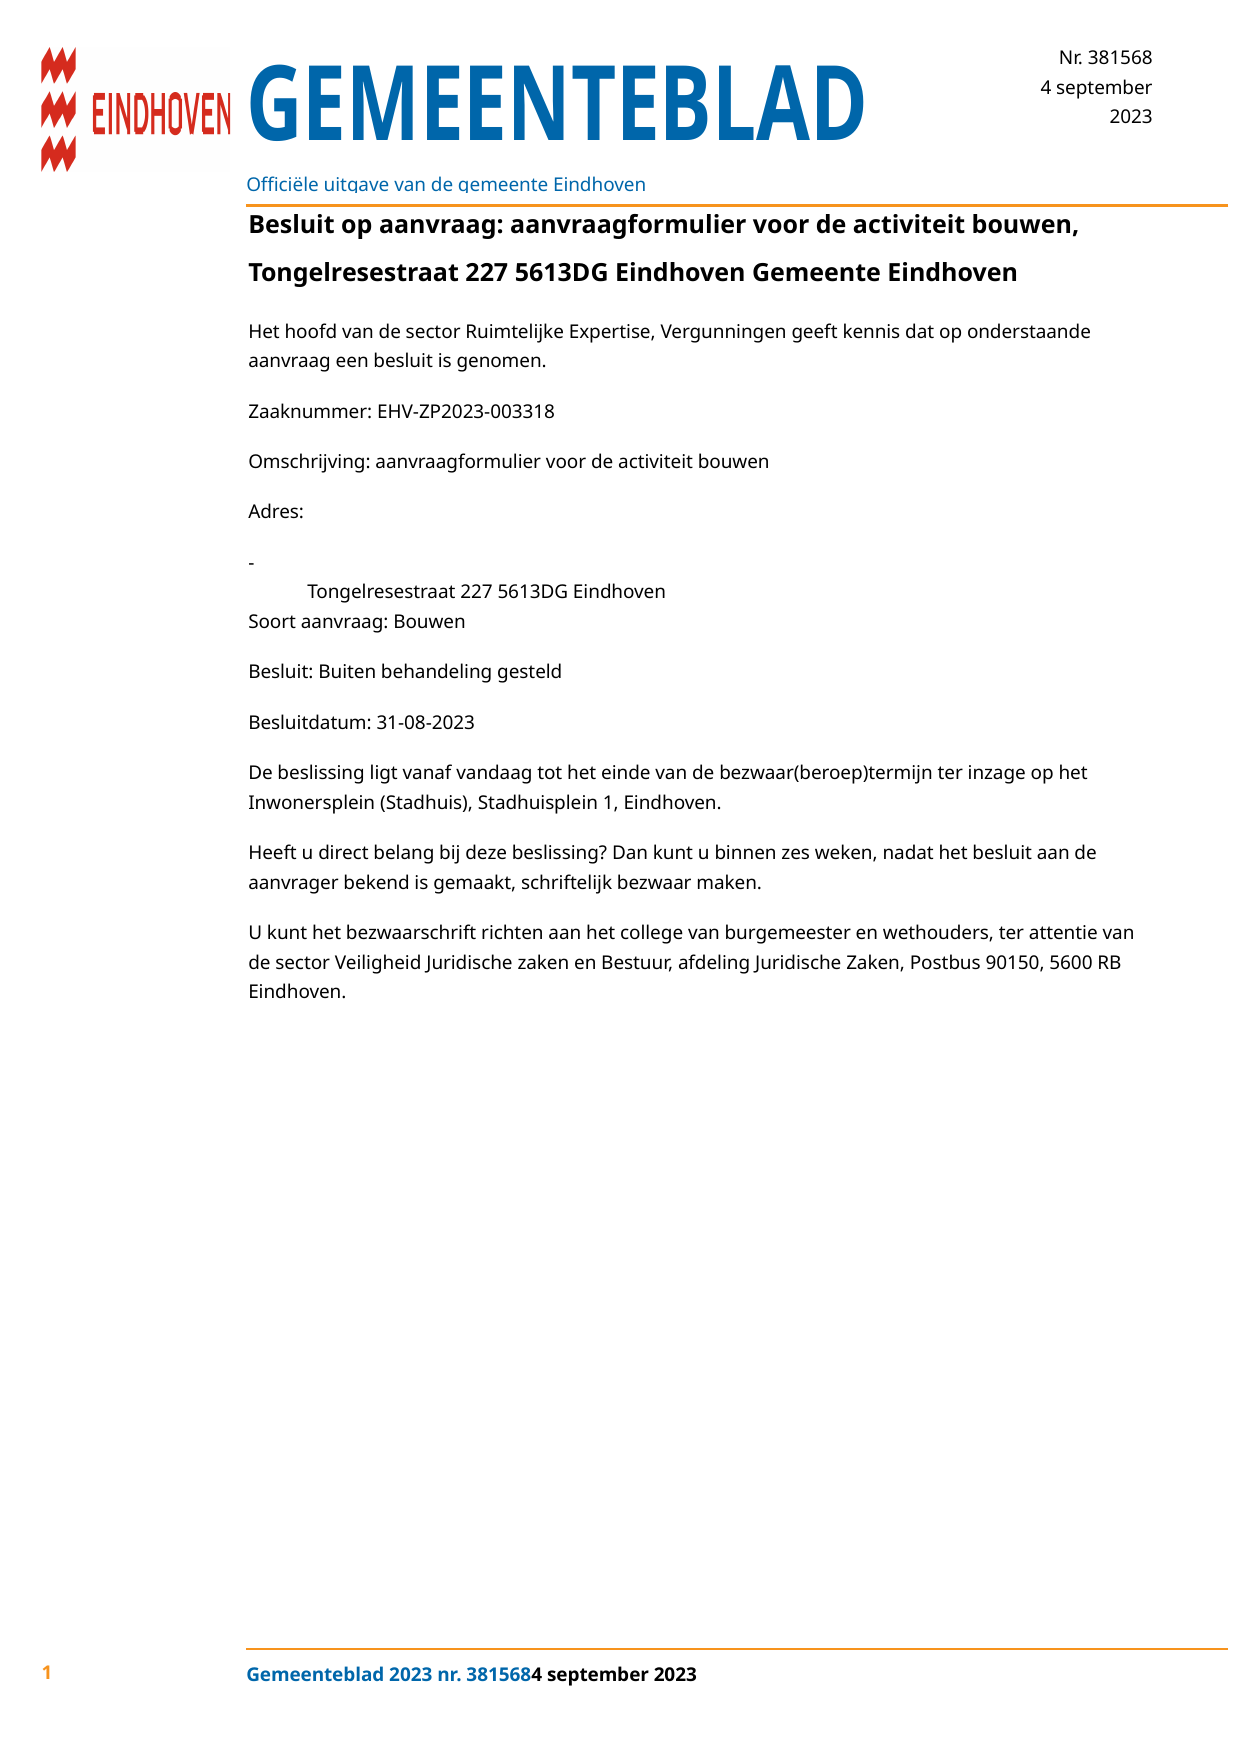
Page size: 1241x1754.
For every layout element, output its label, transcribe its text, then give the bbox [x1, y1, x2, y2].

text Adres: [248, 499, 1152, 524]
text Soort aanvraag: Bouwen [248, 608, 1152, 634]
text U kunt het bezwaarschrift richten aan het college van burgemeester en wethouders, ter attentie van de sector Veiligheid Juridische zaken en Bestuur, afdeling Juridische Zaken, Postbus 90150, 5600 RB Eindhoven. [248, 919, 1152, 1004]
text Zaaknummer: EHV-ZP2023-003318 [248, 398, 1152, 424]
text Het hoofd van de sector Ruimtelijke Expertise, Vergunningen geeft kennis dat op onderstaande aanvraag een besluit is genomen. [248, 318, 1152, 373]
text De beslissing ligt vanaf vandaag tot het einde van de bezwaar(beroep)termijn ter inzage op het Inwonersplein (Stadhuis), Stadhuisplein 1, Eindhoven. [248, 759, 1152, 815]
picture [41, 47, 231, 172]
text Besluit op aanvraag: aanvraagformulier voor de activiteit bouwen, Tongelresestraat 227 5613DG Eindhoven Gemeente Eindhoven [248, 207, 1152, 288]
text Besluit: Buiten behandeling gesteld [248, 659, 1152, 684]
list Tongelresestraat 227 5613DG Eindhoven [248, 579, 1152, 604]
text Heeft u direct belang bij deze beslissing? Dan kunt u binnen zes weken, nadat het besluit aan de aanvrager bekend is gemaakt, schriftelijk bezwaar maken. [248, 839, 1152, 895]
text Omschrijving: aanvraagformulier voor de activiteit bouwen [248, 448, 1152, 474]
text Besluitdatum: 31-08-2023 [248, 709, 1152, 735]
